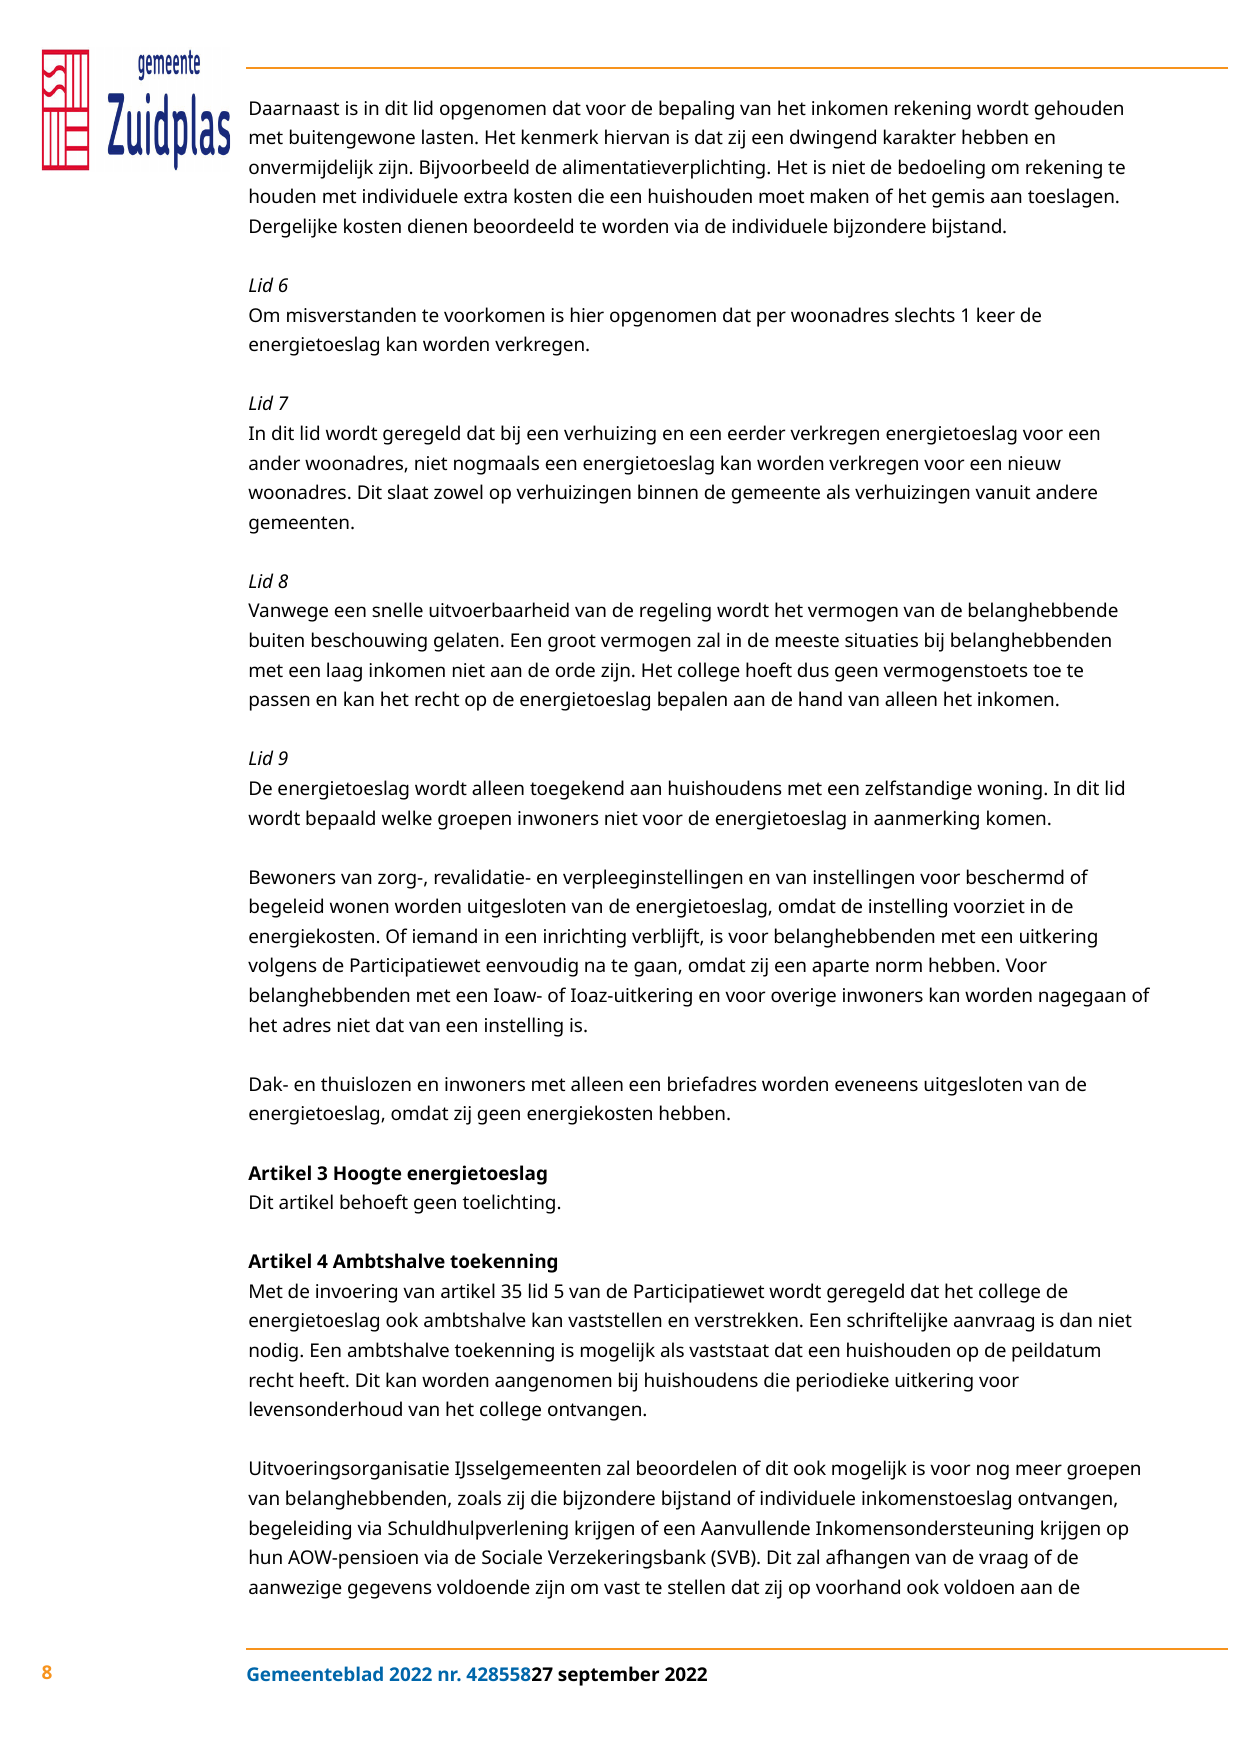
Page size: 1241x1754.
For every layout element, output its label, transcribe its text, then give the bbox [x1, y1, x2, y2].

text De energietoeslag wordt alleen toegekend aan huishoudens met een zelfstandige woning. In dit lid wordt bepaald welke groepen inwoners niet voor de energietoeslag in aanmerking komen. [248, 775, 1152, 831]
text Artikel 3 Hoogte energietoeslag [248, 1160, 1152, 1186]
picture [41, 47, 231, 172]
text In dit lid wordt geregeld dat bij een verhuizing en een eerder verkregen energietoeslag voor een ander woonadres, niet nogmaals een energietoeslag kan worden verkregen voor een nieuw woonadres. Dit slaat zowel op verhuizingen binnen de gemeente als verhuizingen vanuit andere gemeenten. [248, 420, 1152, 535]
text Bewoners van zorg-, revalidatie- en verpleeginstellingen en van instellingen voor beschermd of begeleid wonen worden uitgesloten van de energietoeslag, omdat de instelling voorziet in de energiekosten. Of iemand in een inrichting verblijft, is voor belanghebbenden met een uitkering volgens de Participatiewet eenvoudig na te gaan, omdat zij een aparte norm hebben. Voor belanghebbenden met een Ioaw- of Ioaz-uitkering en voor overige inwoners kan worden nagegaan of het adres niet dat van een instelling is. [248, 864, 1152, 1038]
text Dit artikel behoeft geen toelichting. [248, 1189, 1152, 1215]
text Vanwege een snelle uitvoerbaarheid van de regeling wordt het vermogen van de belanghebbende buiten beschouwing gelaten. Een groot vermogen zal in de meeste situaties bij belanghebbenden met een laag inkomen niet aan de orde zijn. Het college hoeft dus geen vermogenstoets toe te passen en kan het recht op de energietoeslag bepalen aan de hand van alleen het inkomen. [248, 598, 1152, 712]
text Lid 7 [248, 391, 1152, 416]
text Daarnaast is in dit lid opgenomen dat voor de bepaling van het inkomen rekening wordt gehouden met buitengewone lasten. Het kenmerk hiervan is dat zij een dwingend karakter hebben en onvermijdelijk zijn. Bijvoorbeeld de alimentatieverplichting. Het is niet de bedoeling om rekening te houden met individuele extra kosten die een huishouden moet maken of het gemis aan toeslagen. Dergelijke kosten dienen beoordeeld te worden via de individuele bijzondere bijstand. [248, 95, 1152, 239]
text Uitvoeringsorganisatie IJsselgemeenten zal beoordelen of dit ook mogelijk is voor nog meer groepen van belanghebbenden, zoals zij die bijzondere bijstand of individuele inkomenstoeslag ontvangen, begeleiding via Schuldhulpverlening krijgen of een Aanvullende Inkomensondersteuning krijgen op hun AOW-pensioen via de Sociale Verzekeringsbank (SVB). Dit zal afhangen van de vraag of de aanwezige gegevens voldoende zijn om vast te stellen dat zij op voorhand ook voldoen aan de [248, 1456, 1152, 1600]
text Met de invoering van artikel 35 lid 5 van de Participatiewet wordt geregeld dat het college de energietoeslag ook ambtshalve kan vaststellen en verstrekken. Een schriftelijke aanvraag is dan niet nodig. Een ambtshalve toekenning is mogelijk als vaststaat dat een huishouden op de peildatum recht heeft. Dit kan worden aangenomen bij huishoudens die periodieke uitkering voor levensonderhoud van het college ontvangen. [248, 1278, 1152, 1422]
text Om misverstanden te voorkomen is hier opgenomen dat per woonadres slechts 1 keer de energietoeslag kan worden verkregen. [248, 302, 1152, 357]
text Artikel 4 Ambtshalve toekenning [248, 1248, 1152, 1274]
text Lid 9 [248, 746, 1152, 771]
text Dak- en thuislozen en inwoners met alleen een briefadres worden eveneens uitgesloten van de energietoeslag, omdat zij geen energiekosten hebben. [248, 1071, 1152, 1126]
text Lid 6 [248, 272, 1152, 298]
text Lid 8 [248, 568, 1152, 594]
